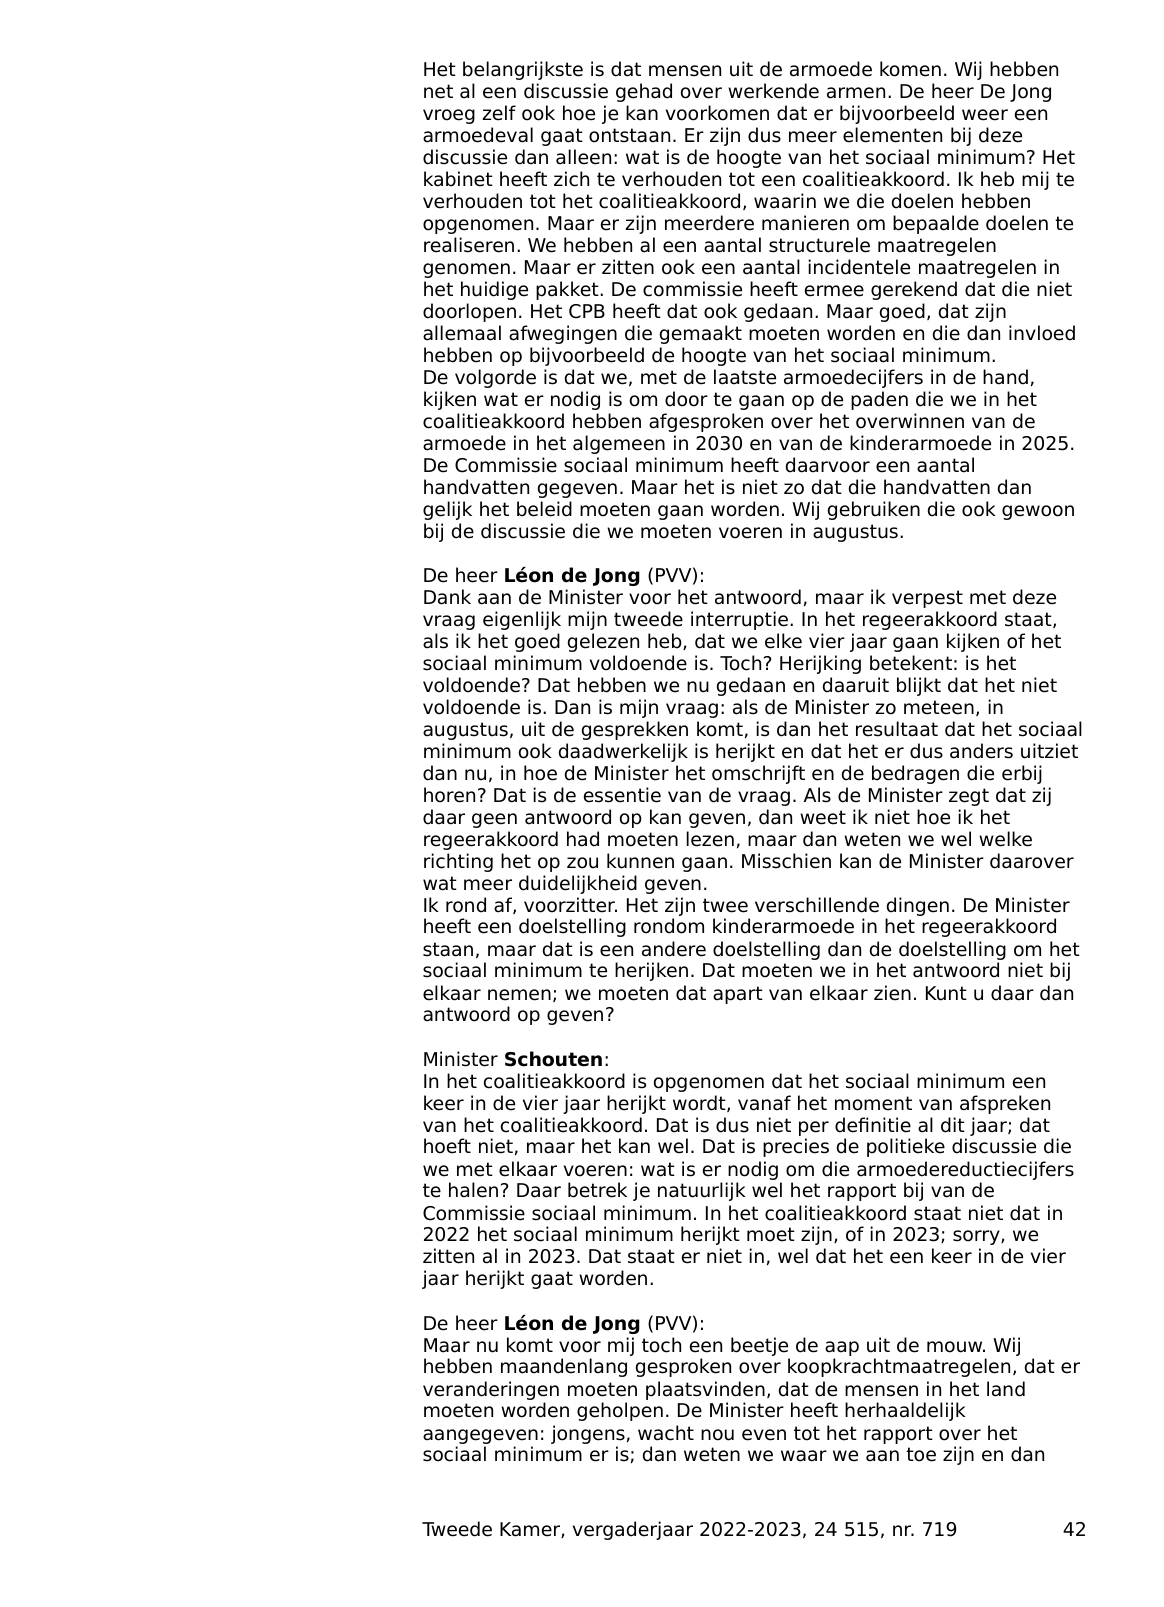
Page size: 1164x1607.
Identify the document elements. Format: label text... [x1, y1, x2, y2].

text Het belangrijkste is dat mensen uit de armoede komen. Wij hebben net al een discussie gehad over werkende armen. De heer De Jong vroeg zelf ook hoe je kan voorkomen dat er bijvoorbeeld weer een armoedeval gaat ontstaan. Er zijn dus meer elementen bij deze discussie dan alleen: wat is de hoogte van het sociaal minimum? Het kabinet heeft zich te verhouden tot een coalitieakkoord. Ik heb mij te verhouden tot het coalitieakkoord, waarin we die doelen hebben opgenomen. Maar er zijn meerdere manieren om bepaalde doelen te realiseren. We hebben al een aantal structurele maatregelen genomen. Maar er zitten ook een aantal incidentele maatregelen in het huidige pakket. De commissie heeft ermee gerekend dat die niet doorlopen. Het CPB heeft dat ook gedaan. Maar goed, dat zijn allemaal afwegingen die gemaakt moeten worden en die dan invloed hebben op bijvoorbeeld de hoogte van het sociaal minimum. [422, 59, 1087, 367]
text Ik rond af, voorzitter. Het zijn twee verschillende dingen. De Minister heeft een doelstelling rondom kinderarmoede in het regeerakkoord staan, maar dat is een andere doelstelling dan de doelstelling om het sociaal minimum te herijken. Dat moeten we in het antwoord niet bij elkaar nemen; we moeten dat apart van elkaar zien. Kunt u daar dan antwoord op geven? [422, 894, 1087, 1026]
text Minister Schouten: [422, 1048, 1087, 1071]
text Dank aan de Minister voor het antwoord, maar ik verpest met deze vraag eigenlijk mijn tweede interruptie. In het regeerakkoord staat, als ik het goed gelezen heb, dat we elke vier jaar gaan kijken of het sociaal minimum voldoende is. Toch? Herijking betekent: is het voldoende? Dat hebben we nu gedaan en daaruit blijkt dat het niet voldoende is. Dan is mijn vraag: als de Minister zo meteen, in augustus, uit de gesprekken komt, is dan het resultaat dat het sociaal minimum ook daadwerkelijk is herijkt en dat het er dus anders uitziet dan nu, in hoe de Minister het omschrijft en de bedragen die erbij horen? Dat is de essentie van de vraag. Als de Minister zegt dat zij daar geen antwoord op kan geven, dan weet ik niet hoe ik het regeerakkoord had moeten lezen, maar dan weten we wel welke richting het op zou kunnen gaan. Misschien kan de Minister daarover wat meer duidelijkheid geven. [422, 587, 1087, 894]
text Maar nu komt voor mij toch een beetje de aap uit de mouw. Wij hebben maandenlang gesproken over koopkrachtmaatregelen, dat er veranderingen moeten plaatsvinden, dat de mensen in het land moeten worden geholpen. De Minister heeft herhaaldelijk aangegeven: jongens, wacht nou even tot het rapport over het sociaal minimum er is; dan weten we waar we aan toe zijn en dan [422, 1334, 1087, 1466]
text De heer Léon de Jong (PVV): [422, 1312, 1087, 1334]
text De volgorde is dat we, met de laatste armoedecijfers in de hand, kijken wat er nodig is om door te gaan op de paden die we in het coalitieakkoord hebben afgesproken over het overwinnen van de armoede in het algemeen in 2030 en van de kinderarmoede in 2025. De Commissie sociaal minimum heeft daarvoor een aantal handvatten gegeven. Maar het is niet zo dat die handvatten dan gelijk het beleid moeten gaan worden. Wij gebruiken die ook gewoon bij de discussie die we moeten voeren in augustus. [422, 367, 1087, 543]
text De heer Léon de Jong (PVV): [422, 565, 1087, 587]
text In het coalitieakkoord is opgenomen dat het sociaal minimum een keer in de vier jaar herijkt wordt, vanaf het moment van afspreken van het coalitieakkoord. Dat is dus niet per definitie al dit jaar; dat hoeft niet, maar het kan wel. Dat is precies de politieke discussie die we met elkaar voeren: wat is er nodig om die armoedereductiecijfers te halen? Daar betrek je natuurlijk wel het rapport bij van de Commissie sociaal minimum. In het coalitieakkoord staat niet dat in 2022 het sociaal minimum herijkt moet zijn, of in 2023; sorry, we zitten al in 2023. Dat staat er niet in, wel dat het een keer in de vier jaar herijkt gaat worden. [422, 1071, 1087, 1290]
